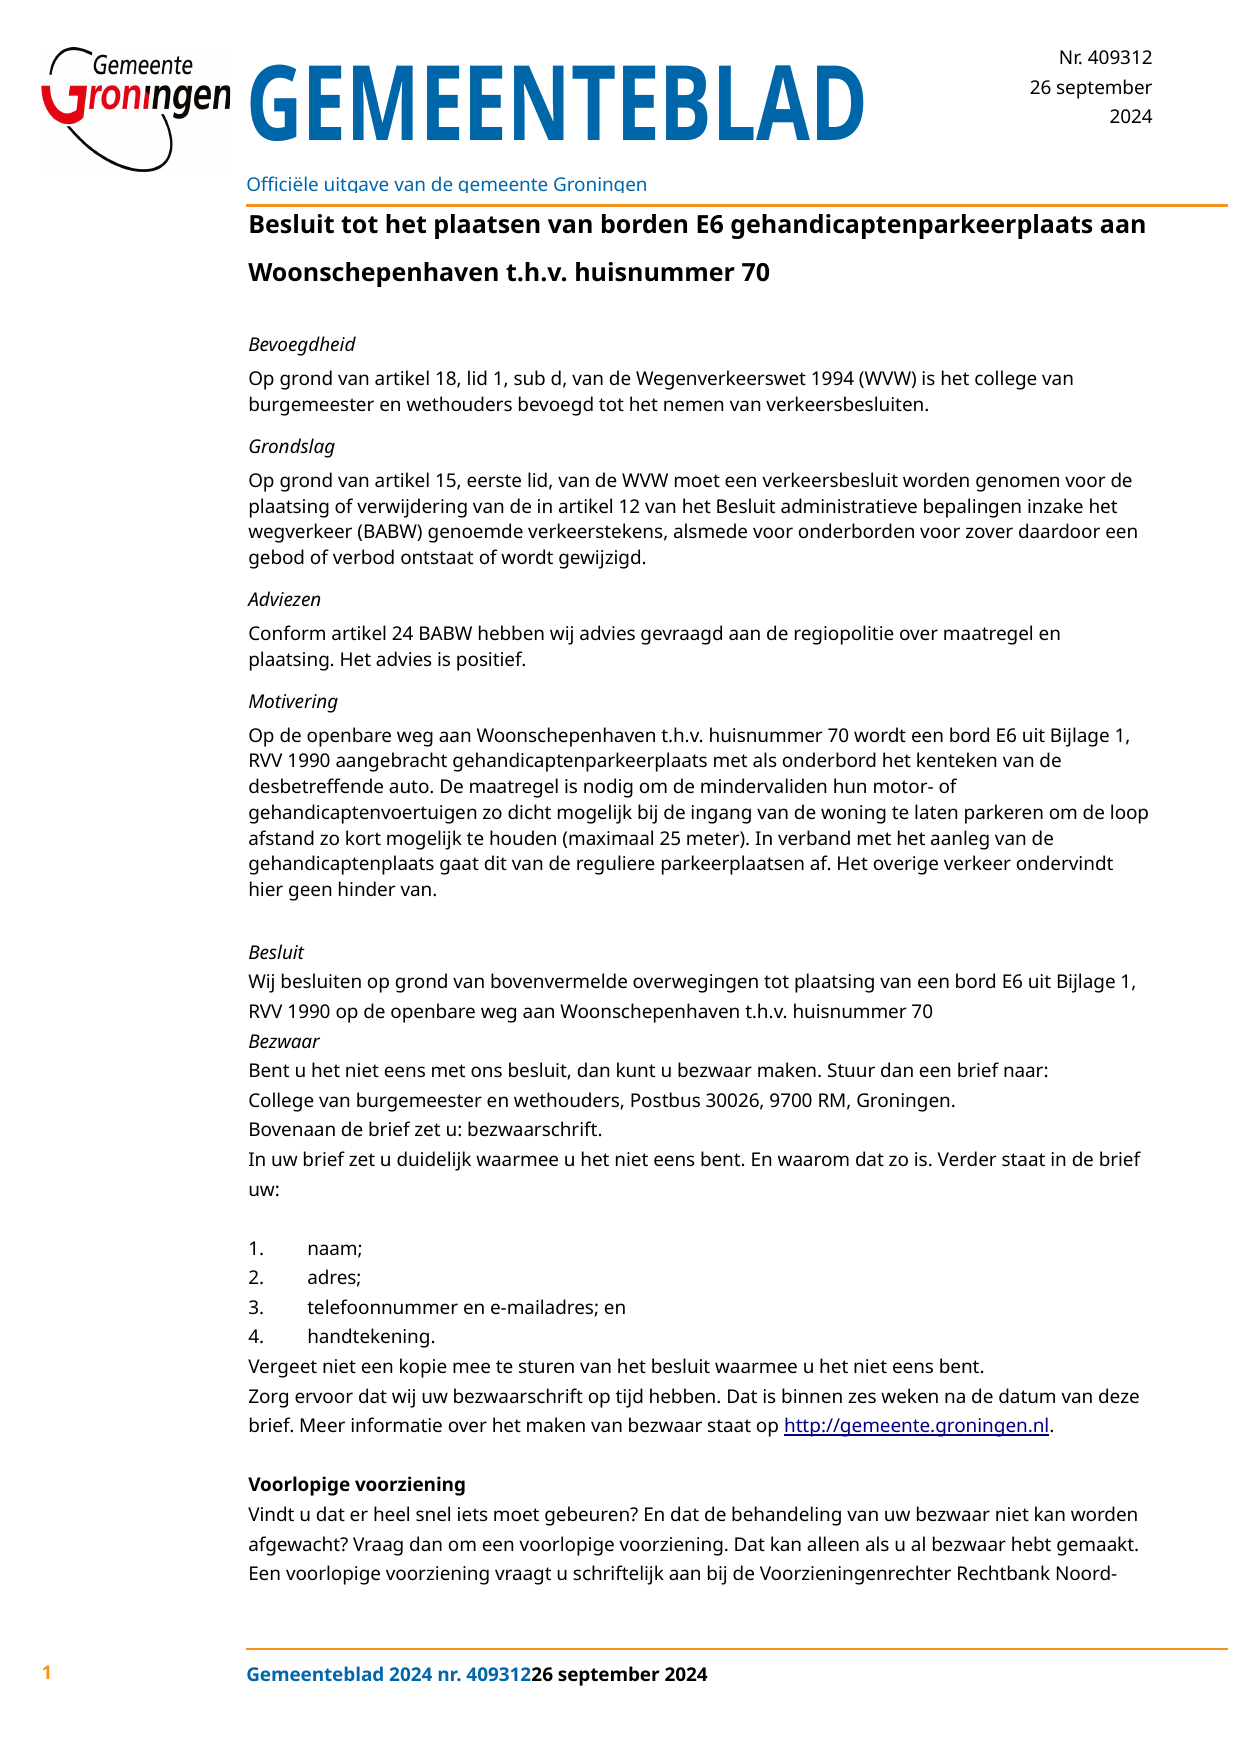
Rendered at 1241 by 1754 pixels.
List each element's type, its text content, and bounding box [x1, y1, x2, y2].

text Conform artikel 24 BABW hebben wij advies gevraagd aan de regiopolitie over maatregel en plaatsing. Het advies is positief. [248, 620, 1152, 672]
text Bevoegdheid [248, 331, 1152, 357]
list naam; [248, 1235, 1152, 1261]
text Op de openbare weg aan Woonschepenhaven t.h.v. huisnummer 70 wordt een bord E6 uit Bijlage 1, RVV 1990 aangebracht gehandicaptenparkeerplaats met als onderbord het kenteken van de desbetreffende auto. De maatregel is nodig om de mindervaliden hun motor- of gehandicaptenvoertuigen zo dicht mogelijk bij de ingang van de woning te laten parkeren om de loop afstand zo kort mogelijk te houden (maximaal 25 meter). In verband met het aanleg van de gehandicaptenplaats gaat dit van de reguliere parkeerplaatsen af. Het overige verkeer ondervindt hier geen hinder van. [248, 722, 1152, 902]
text Op grond van artikel 15, eerste lid, van de WVW moet een verkeersbesluit worden genomen voor de plaatsing of verwijdering van de in artikel 12 van het Besluit administratieve bepalingen inzake het wegverkeer (BABW) genoemde verkeerstekens, alsmede voor onderborden voor zover daardoor een gebod of verbod ontstaat of wordt gewijzigd. [248, 467, 1152, 570]
text In uw brief zet u duidelijk waarmee u het niet eens bent. En waarom dat zo is. Verder staat in de brief uw: [248, 1146, 1152, 1201]
text Voorlopige voorziening [248, 1472, 1152, 1497]
list adres; [248, 1264, 1152, 1290]
text Motivering [248, 688, 1152, 714]
text Besluit [248, 939, 1152, 965]
text Op grond van artikel 18, lid 1, sub d, van de Wegenverkeerswet 1994 (WVW) is het college van burgemeester en wethouders bevoegd tot het nemen van verkeersbesluiten. [248, 366, 1152, 417]
picture [41, 47, 231, 172]
text Bent u het niet eens met ons besluit, dan kunt u bezwaar maken. Stuur dan een brief naar: [248, 1057, 1152, 1083]
text Adviezen [248, 586, 1152, 612]
text Bovenaan de brief zet u: bezwaarschrift. [248, 1117, 1152, 1142]
text Bezwaar [248, 1028, 1152, 1053]
text Grondslag [248, 433, 1152, 459]
text Zorg ervoor dat wij uw bezwaarschrift op tijd hebben. Dat is binnen zes weken na de datum van deze brief. Meer informatie over het maken van bezwaar staat op http://gemeente.groningen.nl. [248, 1383, 1152, 1438]
text Wij besluiten op grond van bovenvermelde overwegingen tot plaatsing van een bord E6 uit Bijlage 1, RVV 1990 op de openbare weg aan Woonschepenhaven t.h.v. huisnummer 70 [248, 969, 1152, 1024]
list handtekening. [248, 1324, 1152, 1349]
text Vindt u dat er heel snel iets moet gebeuren? En dat de behandeling van uw bezwaar niet kan worden afgewacht? Vraag dan om een voorlopige voorziening. Dat kan alleen als u al bezwaar hebt gemaakt. Een voorlopige voorziening vraagt u schriftelijk aan bij de Voorzieningenrechter Rechtbank Noord- [248, 1501, 1152, 1586]
text College van burgemeester en wethouders, Postbus 30026, 9700 RM, Groningen. [248, 1087, 1152, 1113]
text Besluit tot het plaatsen van borden E6 gehandicaptenparkeerplaats aan Woonschepenhaven t.h.v. huisnummer 70 [248, 207, 1152, 288]
list telefoonnummer en e-mailadres; en [248, 1294, 1152, 1320]
text Vergeet niet een kopie mee te sturen van het besluit waarmee u het niet eens bent. [248, 1353, 1152, 1379]
